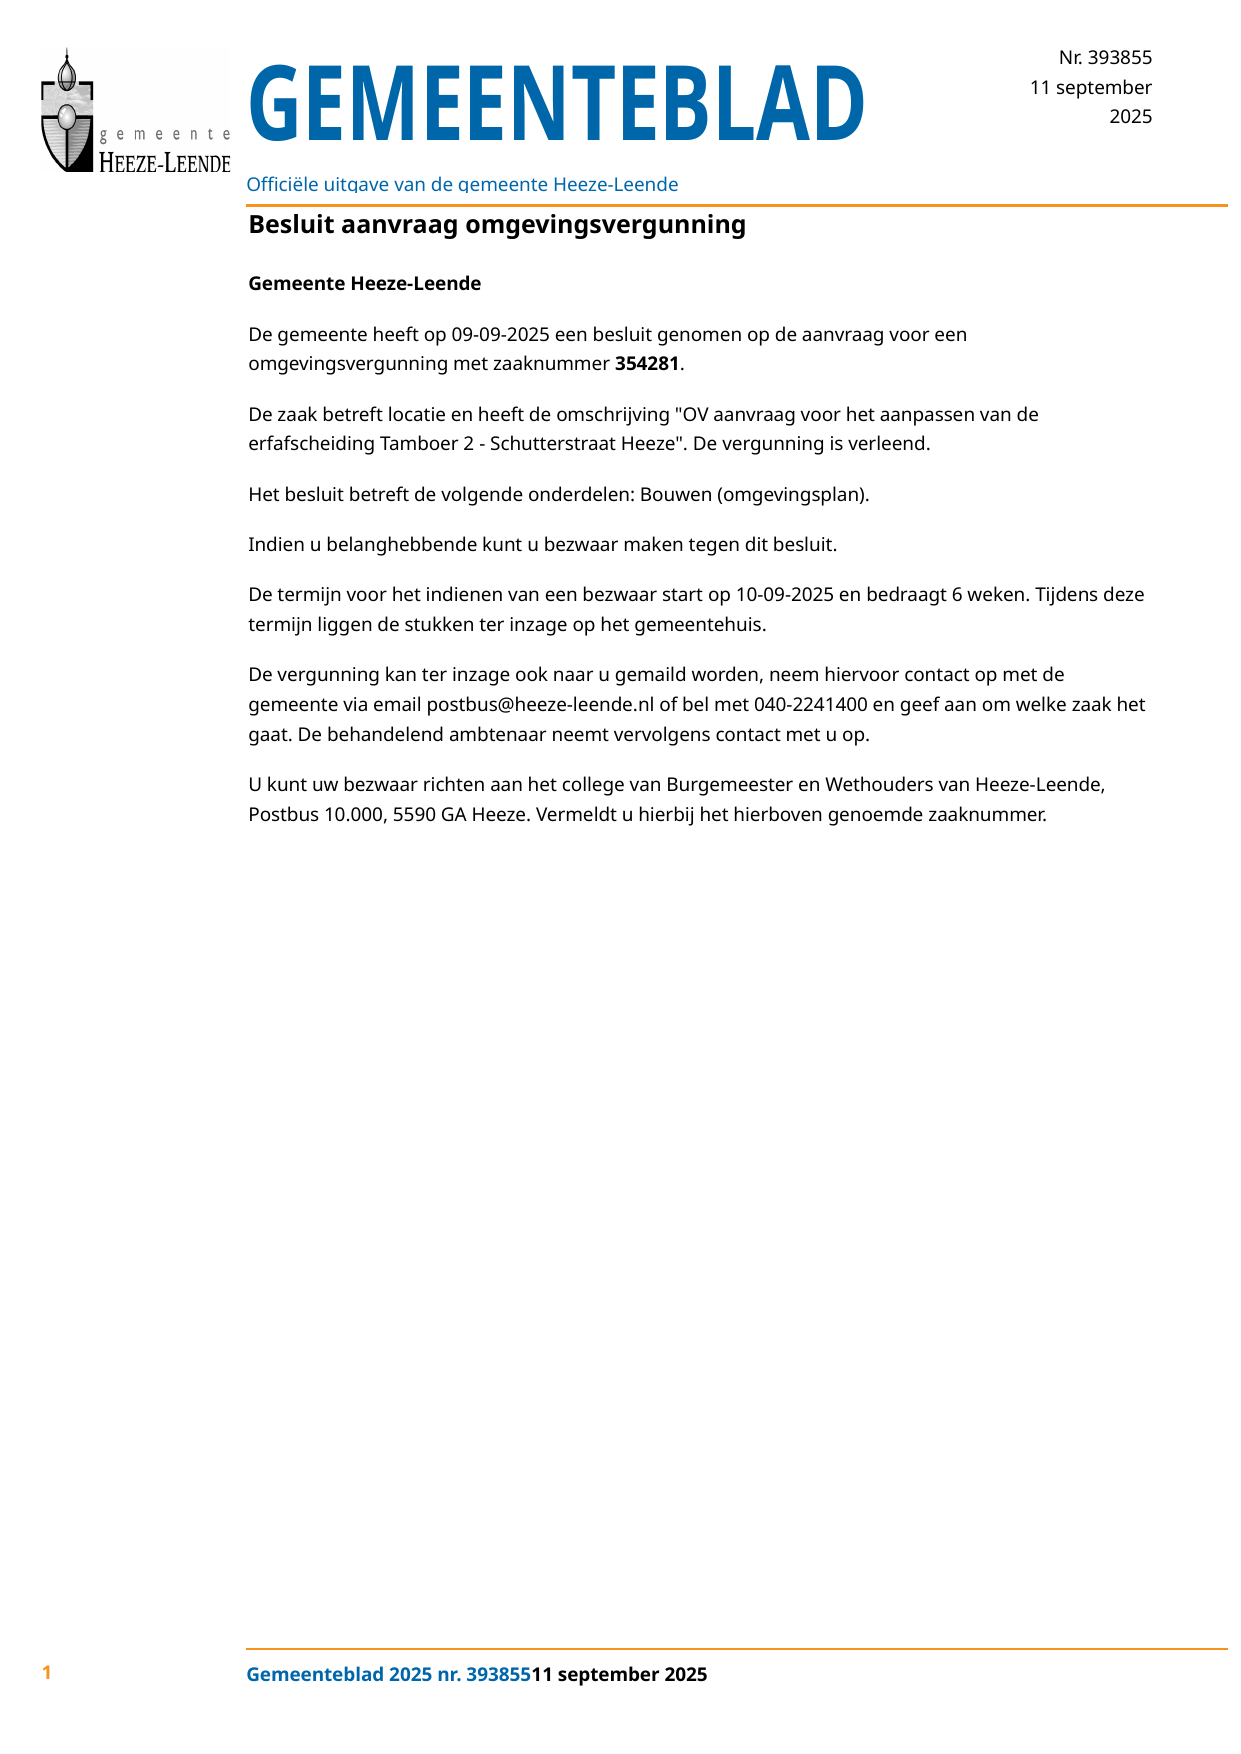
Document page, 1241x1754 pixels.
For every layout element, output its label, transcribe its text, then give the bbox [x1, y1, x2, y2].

text De gemeente heeft op 09-09-2025 een besluit genomen op de aanvraag voor een omgevingsvergunning met zaaknummer 354281. [248, 321, 1152, 376]
text De zaak betreft locatie en heeft de omschrijving "OV aanvraag voor het aanpassen van de erfafscheiding Tamboer 2 - Schutterstraat Heeze". De vergunning is verleend. [248, 401, 1152, 456]
text Het besluit betreft de volgende onderdelen: Bouwen (omgevingsplan). [248, 481, 1152, 506]
text Besluit aanvraag omgevingsvergunning [248, 207, 1152, 241]
text De vergunning kan ter inzage ook naar u gemaild worden, neem hiervoor contact op met de gemeente via email postbus@heeze-leende.nl of bel met 040-2241400 en geef aan om welke zaak het gaat. De behandelend ambtenaar neemt vervolgens contact met u op. [248, 662, 1152, 746]
picture [41, 47, 231, 172]
text De termijn voor het indienen van een bezwaar start op 10-09-2025 en bedraagt 6 weken. Tijdens deze termijn liggen de stukken ter inzage op het gemeentehuis. [248, 582, 1152, 637]
text U kunt uw bezwaar richten aan het college van Burgemeester en Wethouders van Heeze-Leende, Postbus 10.000, 5590 GA Heeze. Vermeldt u hierbij het hierboven genoemde zaaknummer. [248, 771, 1152, 826]
text Gemeente Heeze-Leende [248, 270, 1152, 296]
text Indien u belanghebbende kunt u bezwaar maken tegen dit besluit. [248, 531, 1152, 557]
